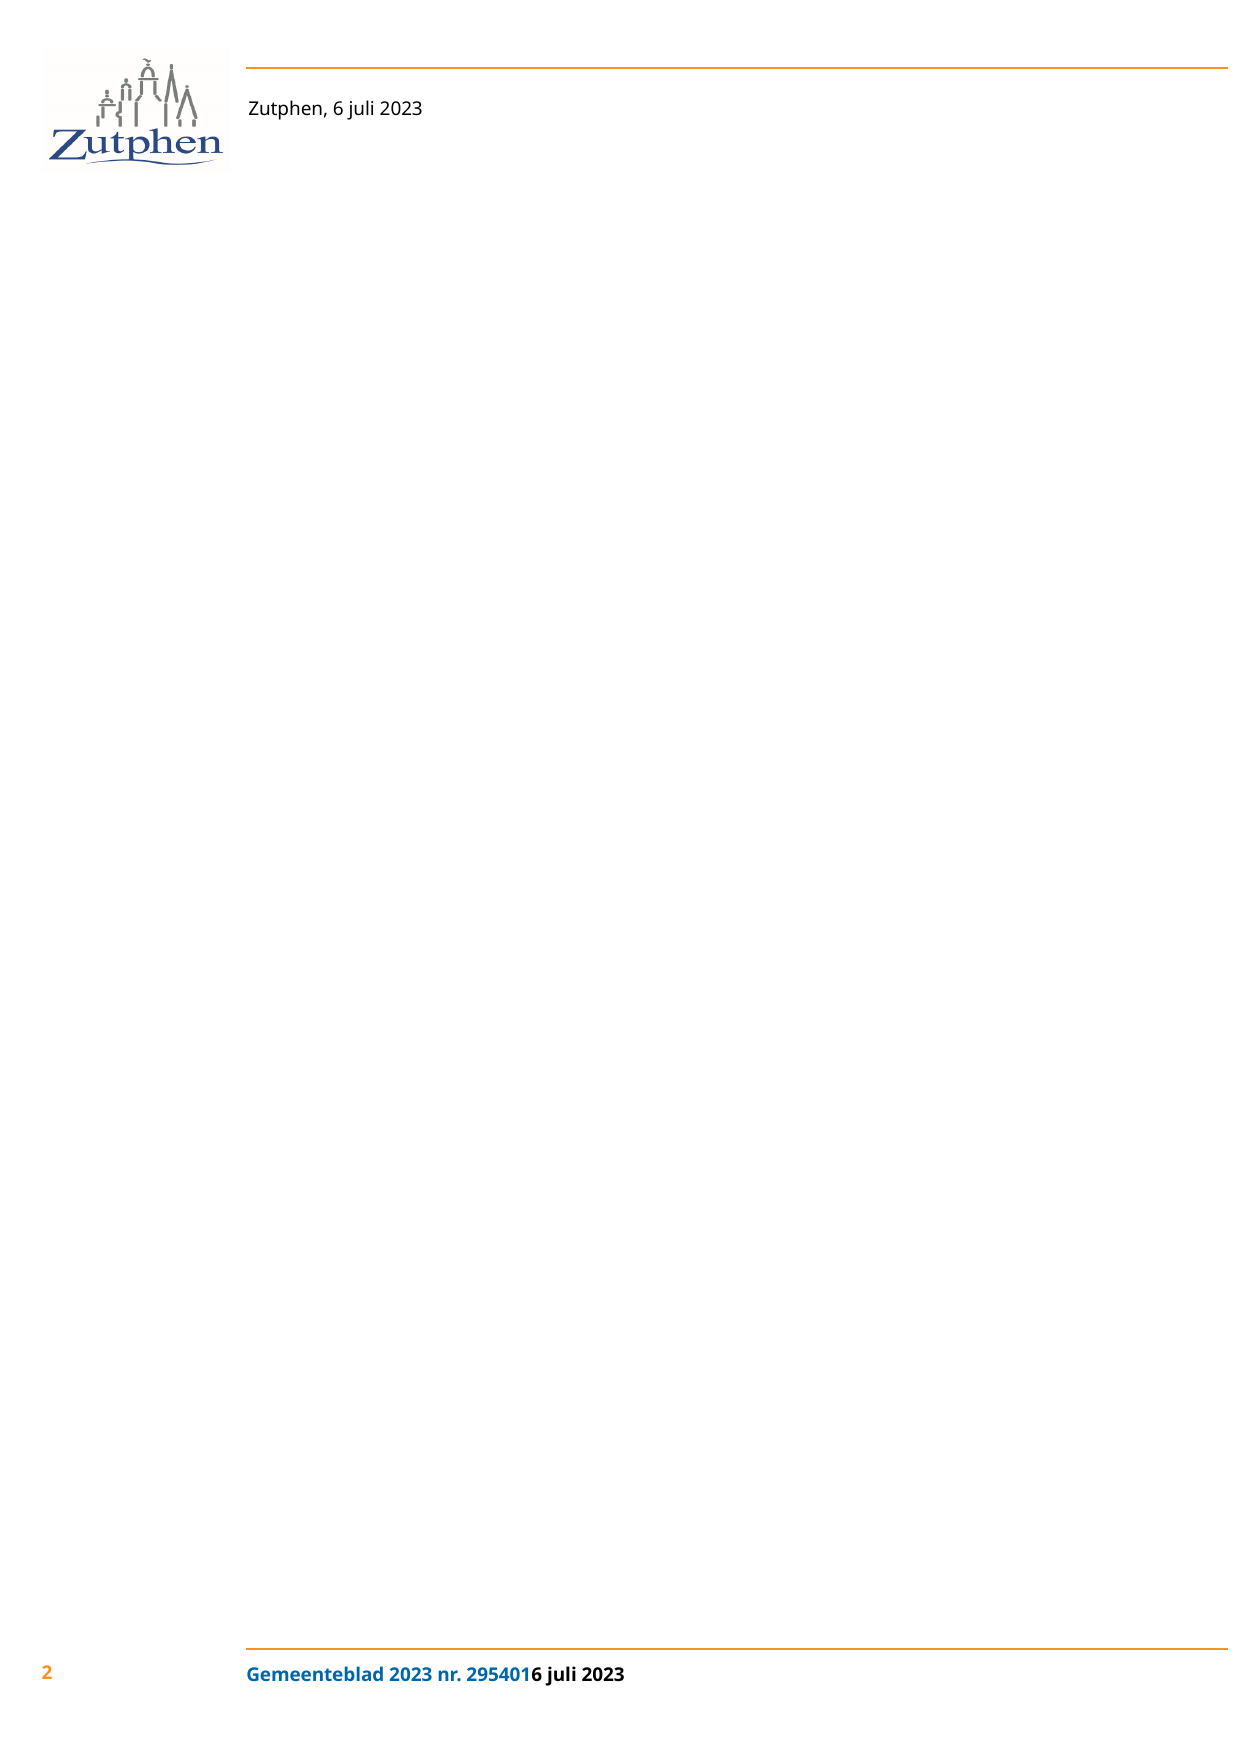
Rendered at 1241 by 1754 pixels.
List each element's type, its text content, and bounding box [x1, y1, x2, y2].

picture [41, 47, 231, 172]
text Zutphen, 6 juli 2023 [248, 95, 1152, 121]
